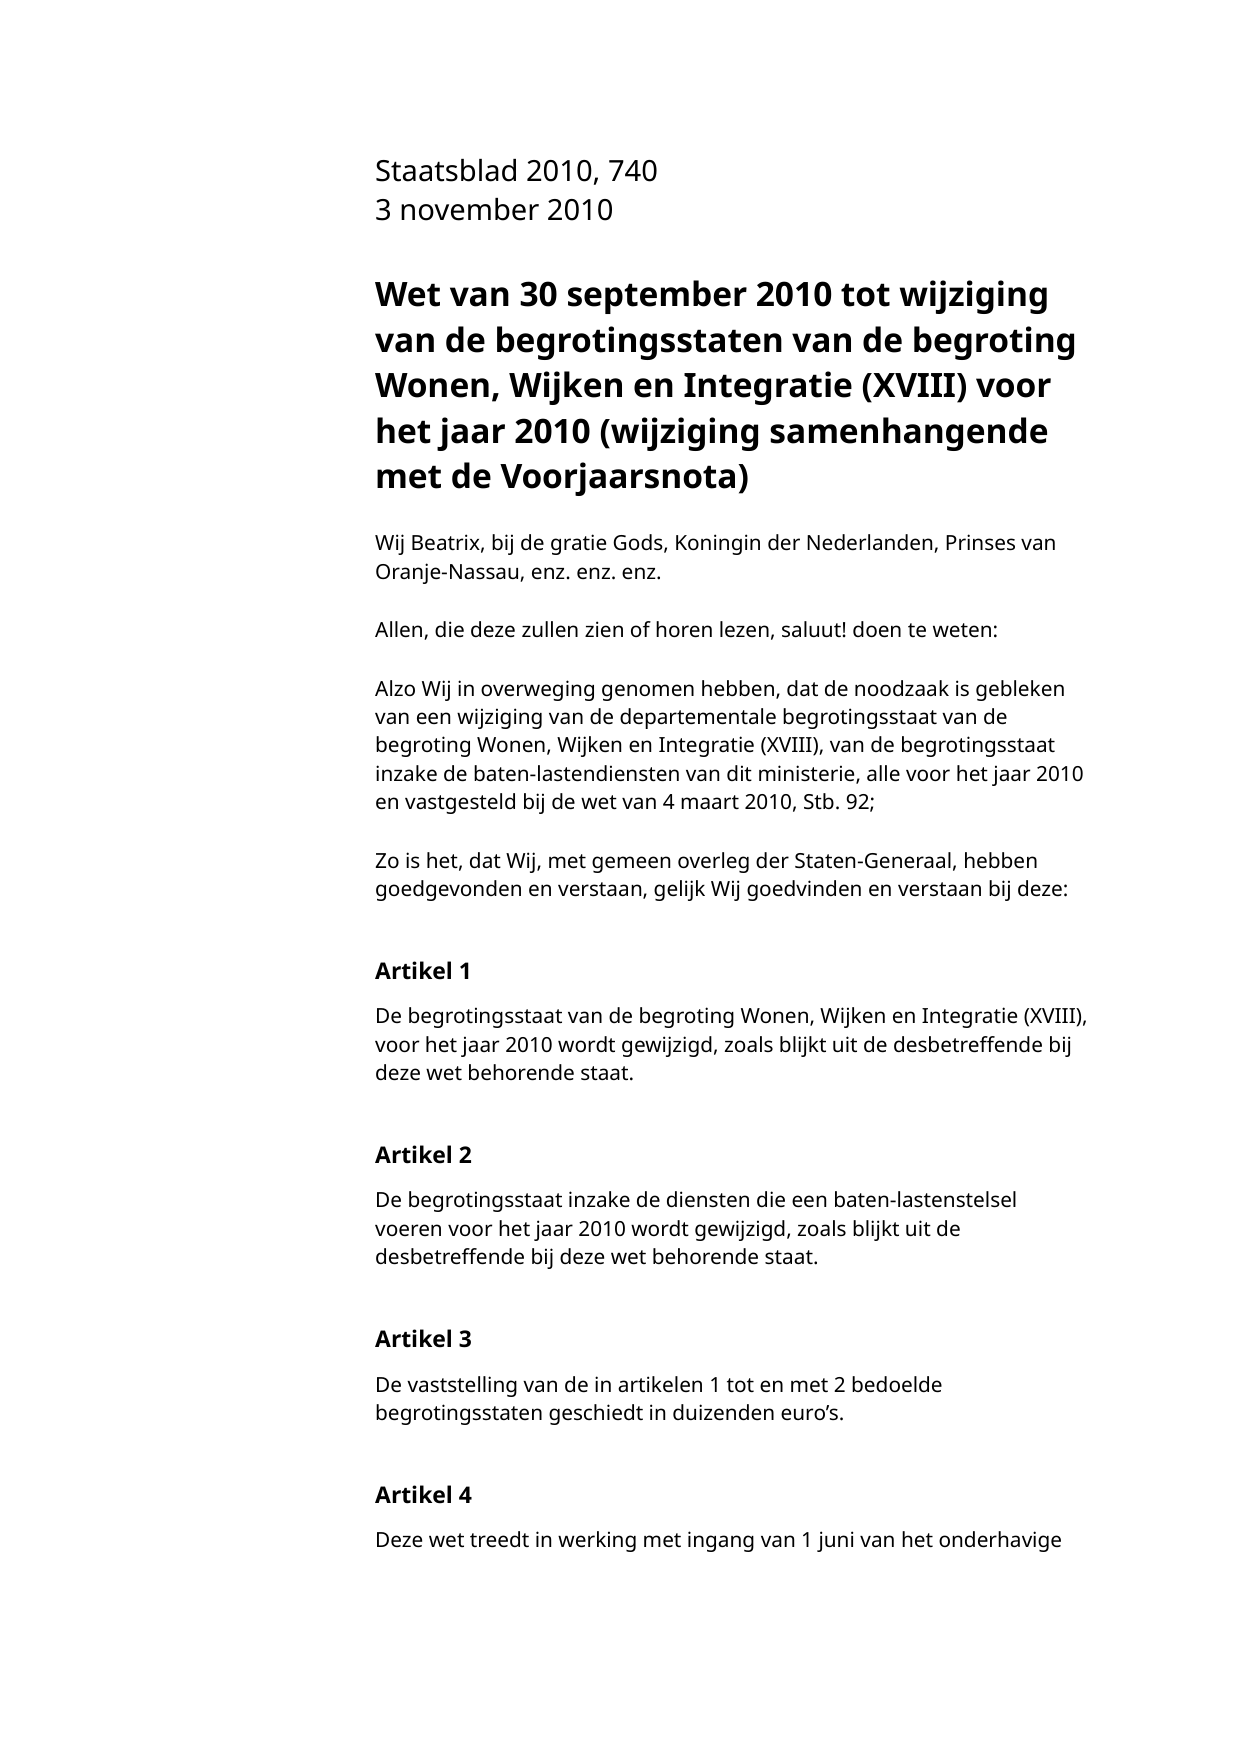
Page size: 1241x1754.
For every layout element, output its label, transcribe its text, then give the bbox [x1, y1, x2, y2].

text 3 november 2010 [375, 190, 1090, 229]
subtitle Artikel 4 [375, 1479, 1090, 1510]
text Deze wet treedt in werking met ingang van 1 juni van het onderhavige [375, 1525, 1090, 1554]
text Wij Beatrix, bij de gratie Gods, Koningin der Nederlanden, Prinses van Oranje-Nassau, enz. enz. enz. [375, 528, 1090, 585]
text De vaststelling van de in artikelen 1 tot en met 2 bedoelde begrotingsstaten geschiedt in duizenden euro’s. [375, 1370, 1090, 1427]
subtitle Artikel 3 [375, 1323, 1090, 1355]
subtitle Wet van 30 september 2010 tot wijziging van de begrotingsstaten van de begroting Wonen, Wijken en Integratie (XVIII) voor het jaar 2010 (wijziging samenhangende met de Voorjaarsnota) [375, 271, 1090, 498]
subtitle Artikel 2 [375, 1139, 1090, 1171]
subtitle Artikel 1 [375, 955, 1090, 987]
text Zo is het, dat Wij, met gemeen overleg der Staten-Generaal, hebben goedgevonden en verstaan, gelijk Wij goedvinden en verstaan bij deze: [375, 846, 1090, 903]
text De begrotingsstaat inzake de diensten die een baten-lastenstelsel voeren voor het jaar 2010 wordt gewijzigd, zoals blijkt uit de desbetreffende bij deze wet behorende staat. [375, 1186, 1090, 1271]
text Allen, die deze zullen zien of horen lezen, saluut! doen te weten: [375, 615, 1090, 644]
text De begrotingsstaat van de begroting Wonen, Wijken en Integratie (XVIII), voor het jaar 2010 wordt gewijzigd, zoals blijkt uit de desbetreffende bij deze wet behorende staat. [375, 1002, 1090, 1087]
text Staatsblad 2010, 740 [375, 150, 1090, 190]
text Alzo Wij in overweging genomen hebben, dat de noodzaak is gebleken van een wijziging van de departementale begrotingsstaat van de begroting Wonen, Wijken en Integratie (XVIII), van de begrotingsstaat inzake de baten-lastendiensten van dit ministerie, alle voor het jaar 2010 en vastgesteld bij de wet van 4 maart 2010, Stb. 92; [375, 674, 1090, 816]
